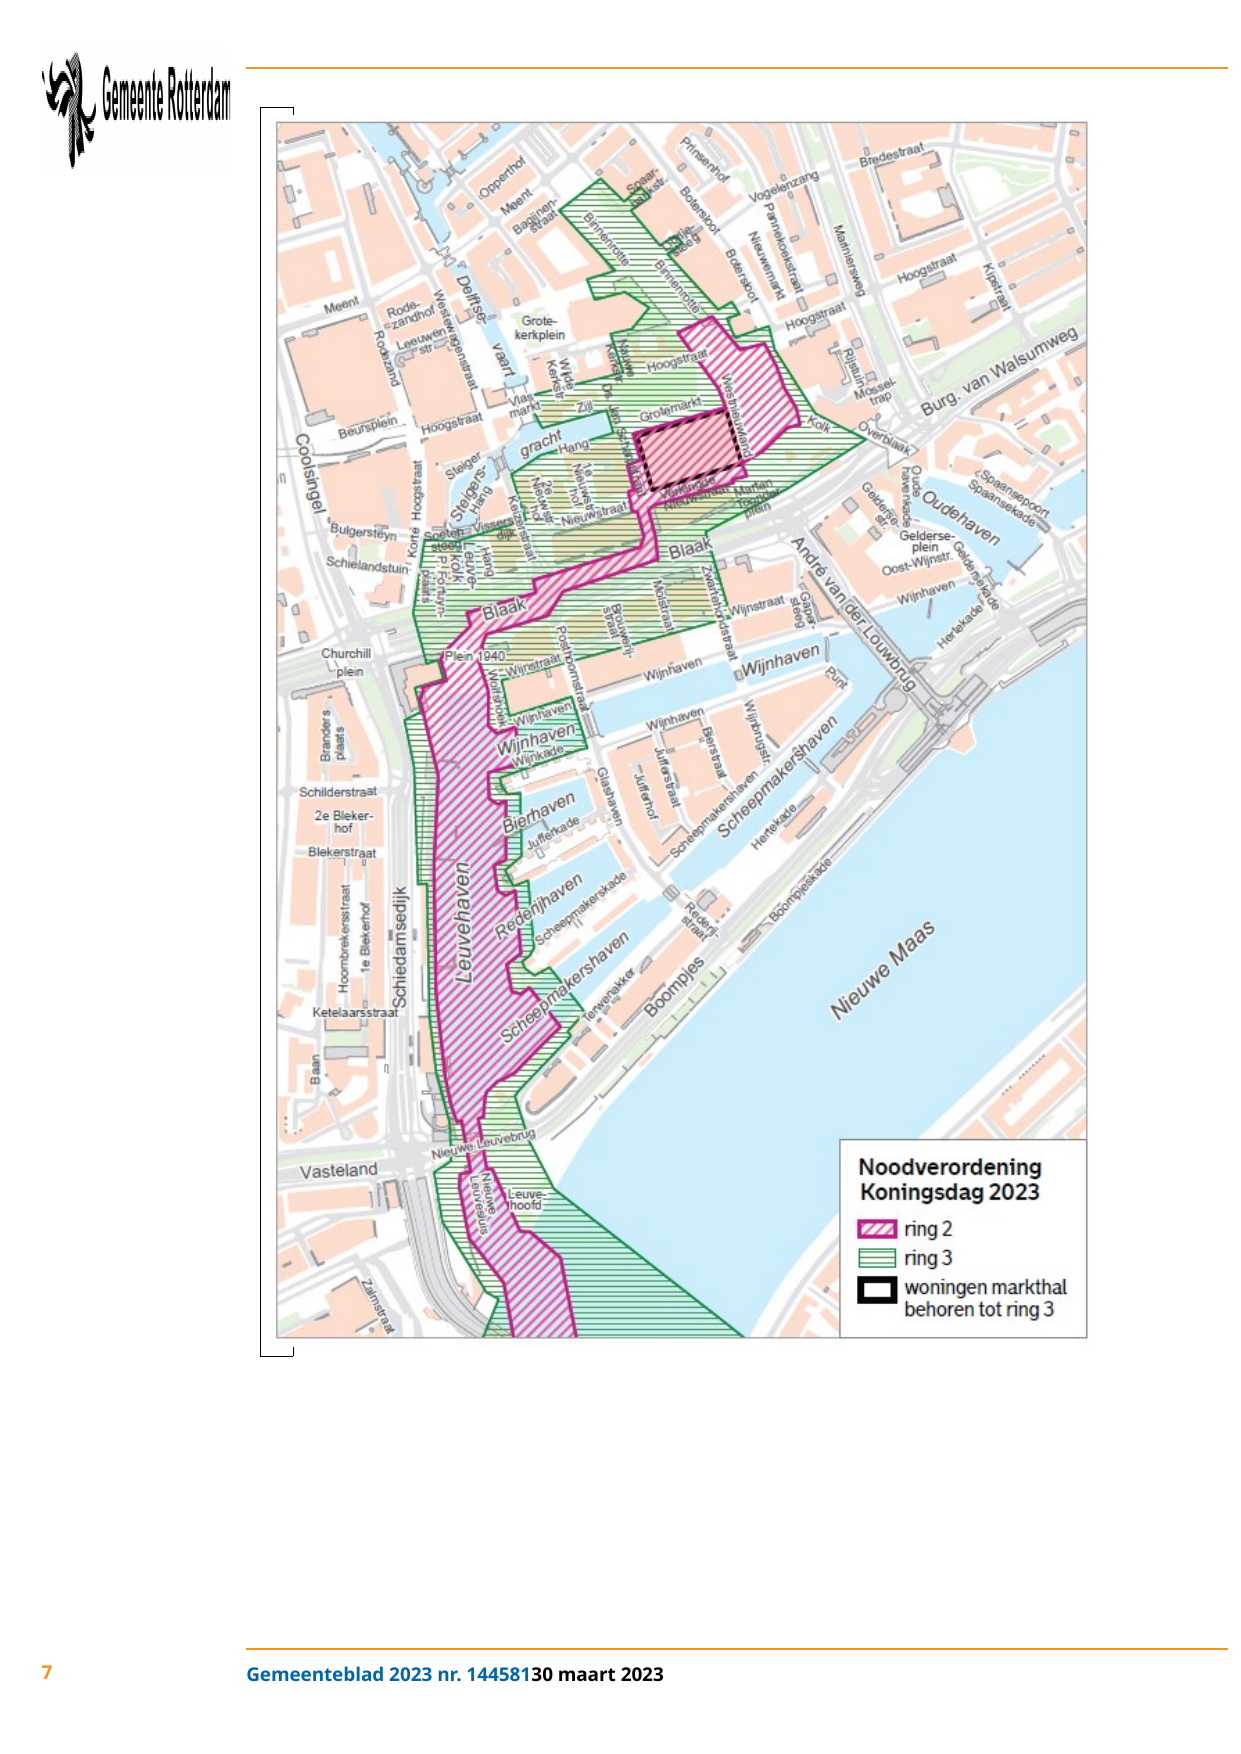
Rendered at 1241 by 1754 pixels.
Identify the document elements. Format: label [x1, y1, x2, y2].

picture [41, 47, 231, 172]
picture [268, 115, 1096, 1347]
